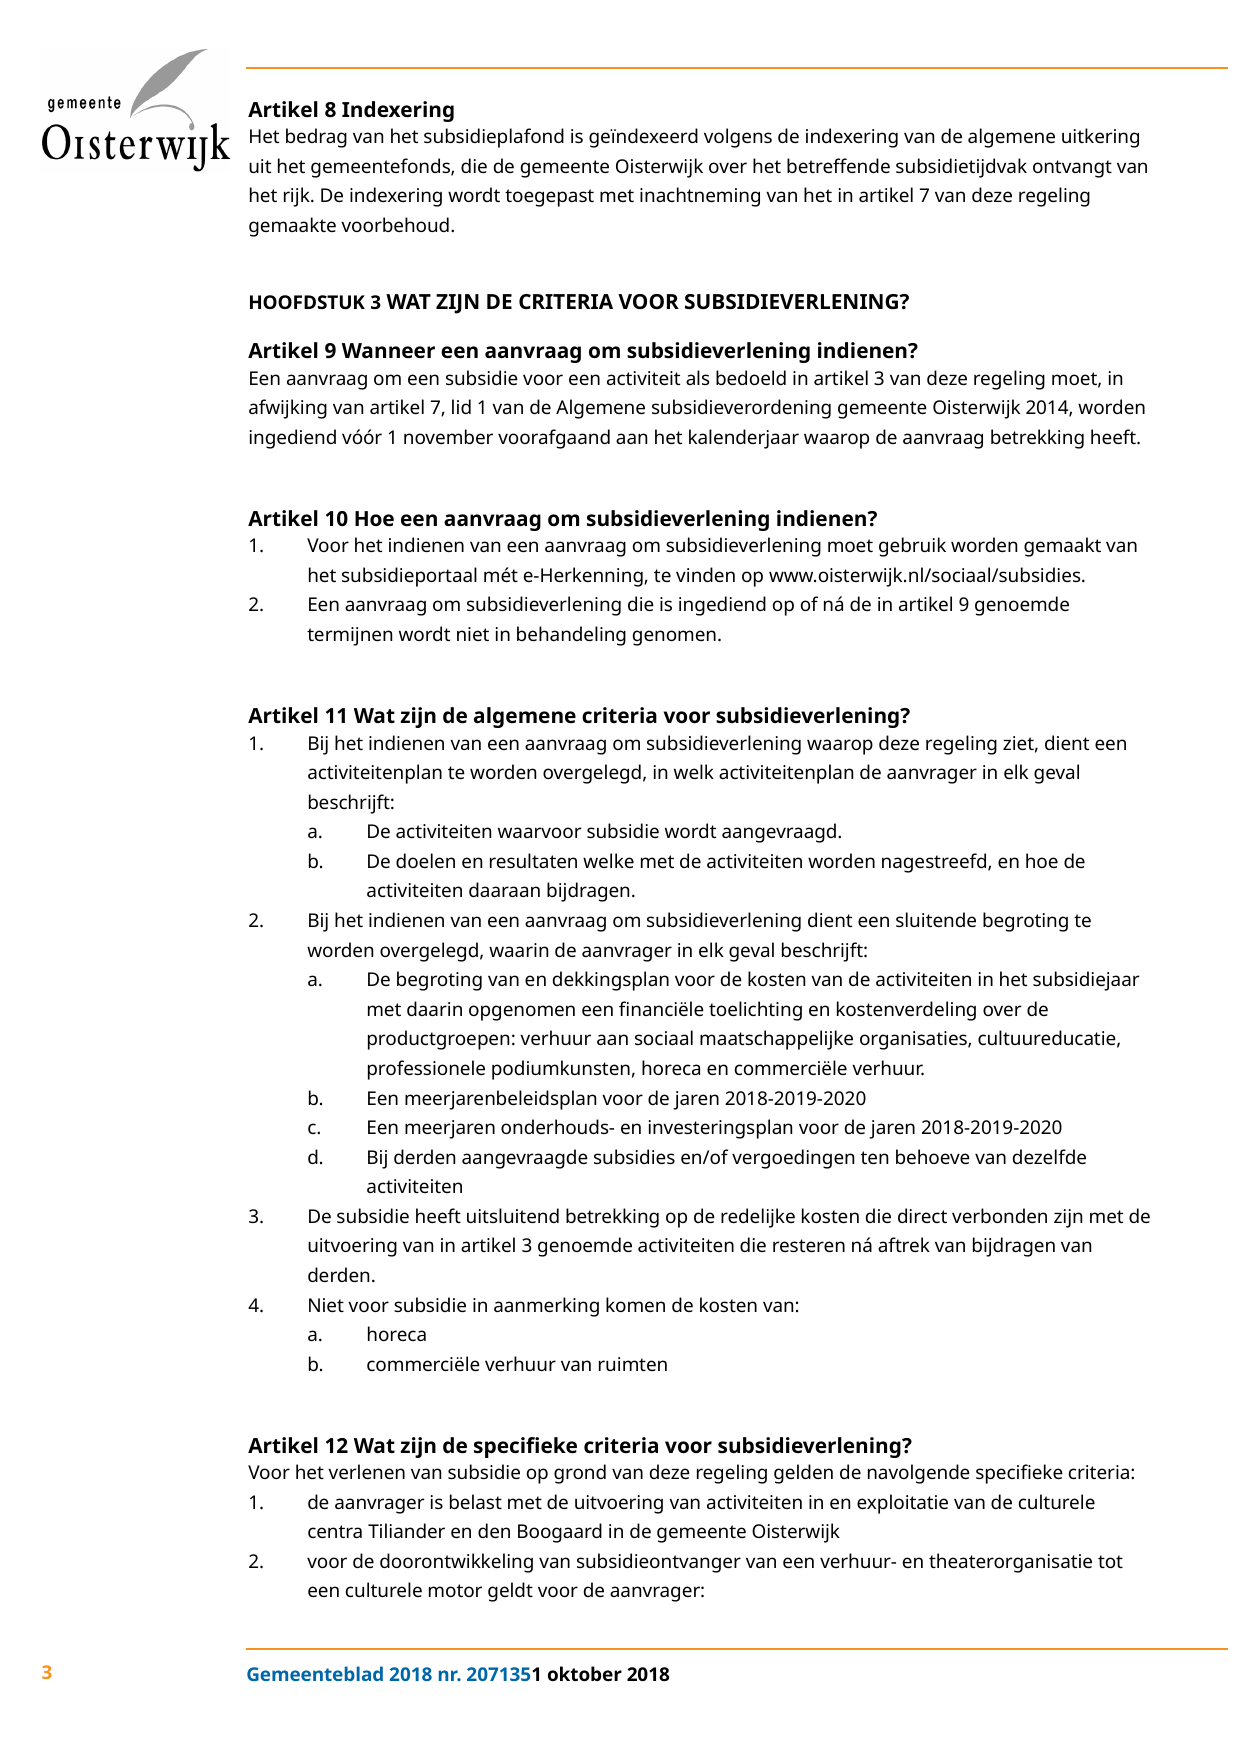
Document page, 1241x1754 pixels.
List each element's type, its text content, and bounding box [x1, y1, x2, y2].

list de aanvrager is belast met de uitvoering van activiteiten in en exploitatie van de culturele centra Tiliander en den Boogaard in de gemeente Oisterwijk [248, 1489, 1152, 1544]
text Een aanvraag om een subsidie voor een activiteit als bedoeld in artikel 3 van deze regeling moet, in afwijking van artikel 7, lid 1 van de Algemene subsidieverordening gemeente Oisterwijk 2014, worden ingediend vóór 1 november voorafgaand aan het kalenderjaar waarop de aanvraag betrekking heeft. [248, 365, 1152, 450]
list commerciële verhuur van ruimten [307, 1351, 1152, 1377]
text Artikel 9 Wanneer een aanvraag om subsidieverlening indienen? [248, 336, 1152, 365]
list De begroting van en dekkingsplan voor de kosten van de activiteiten in het subsidiejaar met daarin opgenomen een financiële toelichting en kostenverdeling over de productgroepen: verhuur aan sociaal maatschappelijke organisaties, cultuureducatie, professionele podiumkunsten, horeca en commerciële verhuur. [307, 966, 1152, 1081]
list voor de doorontwikkeling van subsidieontvanger van een verhuur- en theaterorganisatie tot een culturele motor geldt voor de aanvrager: [248, 1548, 1152, 1603]
list De subsidie heeft uitsluitend betrekking op de redelijke kosten die direct verbonden zijn met de uitvoering van in artikel 3 genoemde activiteiten die resteren ná aftrek van bijdragen van derden. [248, 1203, 1152, 1288]
list Bij het indienen van een aanvraag om subsidieverlening waarop deze regeling ziet, dient een activiteitenplan te worden overgelegd, in welk activiteitenplan de aanvrager in elk geval beschrijft: [248, 730, 1152, 814]
list Voor het indienen van een aanvraag om subsidieverlening moet gebruik worden gemaakt van het subsidieportaal mét e-Herkenning, te vinden op www.oisterwijk.nl/sociaal/subsidies. [248, 532, 1152, 588]
text Artikel 8 Indexering [248, 95, 1152, 123]
list horeca [307, 1321, 1152, 1347]
list Bij derden aangevraagde subsidies en/of vergoedingen ten behoeve van dezelfde activiteiten [307, 1144, 1152, 1199]
list Een aanvraag om subsidieverlening die is ingediend op of ná de in artikel 9 genoemde termijnen wordt niet in behandeling genomen. [248, 592, 1152, 647]
list Een meerjaren onderhouds- en investeringsplan voor de jaren 2018-2019-2020 [307, 1114, 1152, 1140]
list Een meerjarenbeleidsplan voor de jaren 2018-2019-2020 [307, 1085, 1152, 1110]
text Het bedrag van het subsidieplafond is geïndexeerd volgens de indexering van de algemene uitkering uit het gemeentefonds, die de gemeente Oisterwijk over het betreffende subsidietijdvak ontvangt van het rijk. De indexering wordt toegepast met inachtneming van het in artikel 7 van deze regeling gemaakte voorbehoud. [248, 123, 1152, 238]
text Artikel 12 Wat zijn de specifieke criteria voor subsidieverlening? [248, 1431, 1152, 1459]
text Voor het verlenen van subsidie op grond van deze regeling gelden de navolgende specifieke criteria: [248, 1459, 1152, 1485]
list Bij het indienen van een aanvraag om subsidieverlening dient een sluitende begroting te worden overgelegd, waarin de aanvrager in elk geval beschrijft: [248, 907, 1152, 962]
text HOOFDSTUK 3 WAT ZIJN DE CRITERIA VOOR SUBSIDIEVERLENING? [248, 287, 1152, 316]
list De doelen en resultaten welke met de activiteiten worden nagestreefd, en hoe de activiteiten daaraan bijdragen. [307, 848, 1152, 903]
picture [41, 47, 231, 172]
list Niet voor subsidie in aanmerking komen de kosten van: [248, 1292, 1152, 1317]
text Artikel 11 Wat zijn de algemene criteria voor subsidieverlening? [248, 701, 1152, 730]
text Artikel 10 Hoe een aanvraag om subsidieverlening indienen? [248, 504, 1152, 532]
list De activiteiten waarvoor subsidie wordt aangevraagd. [307, 818, 1152, 844]
